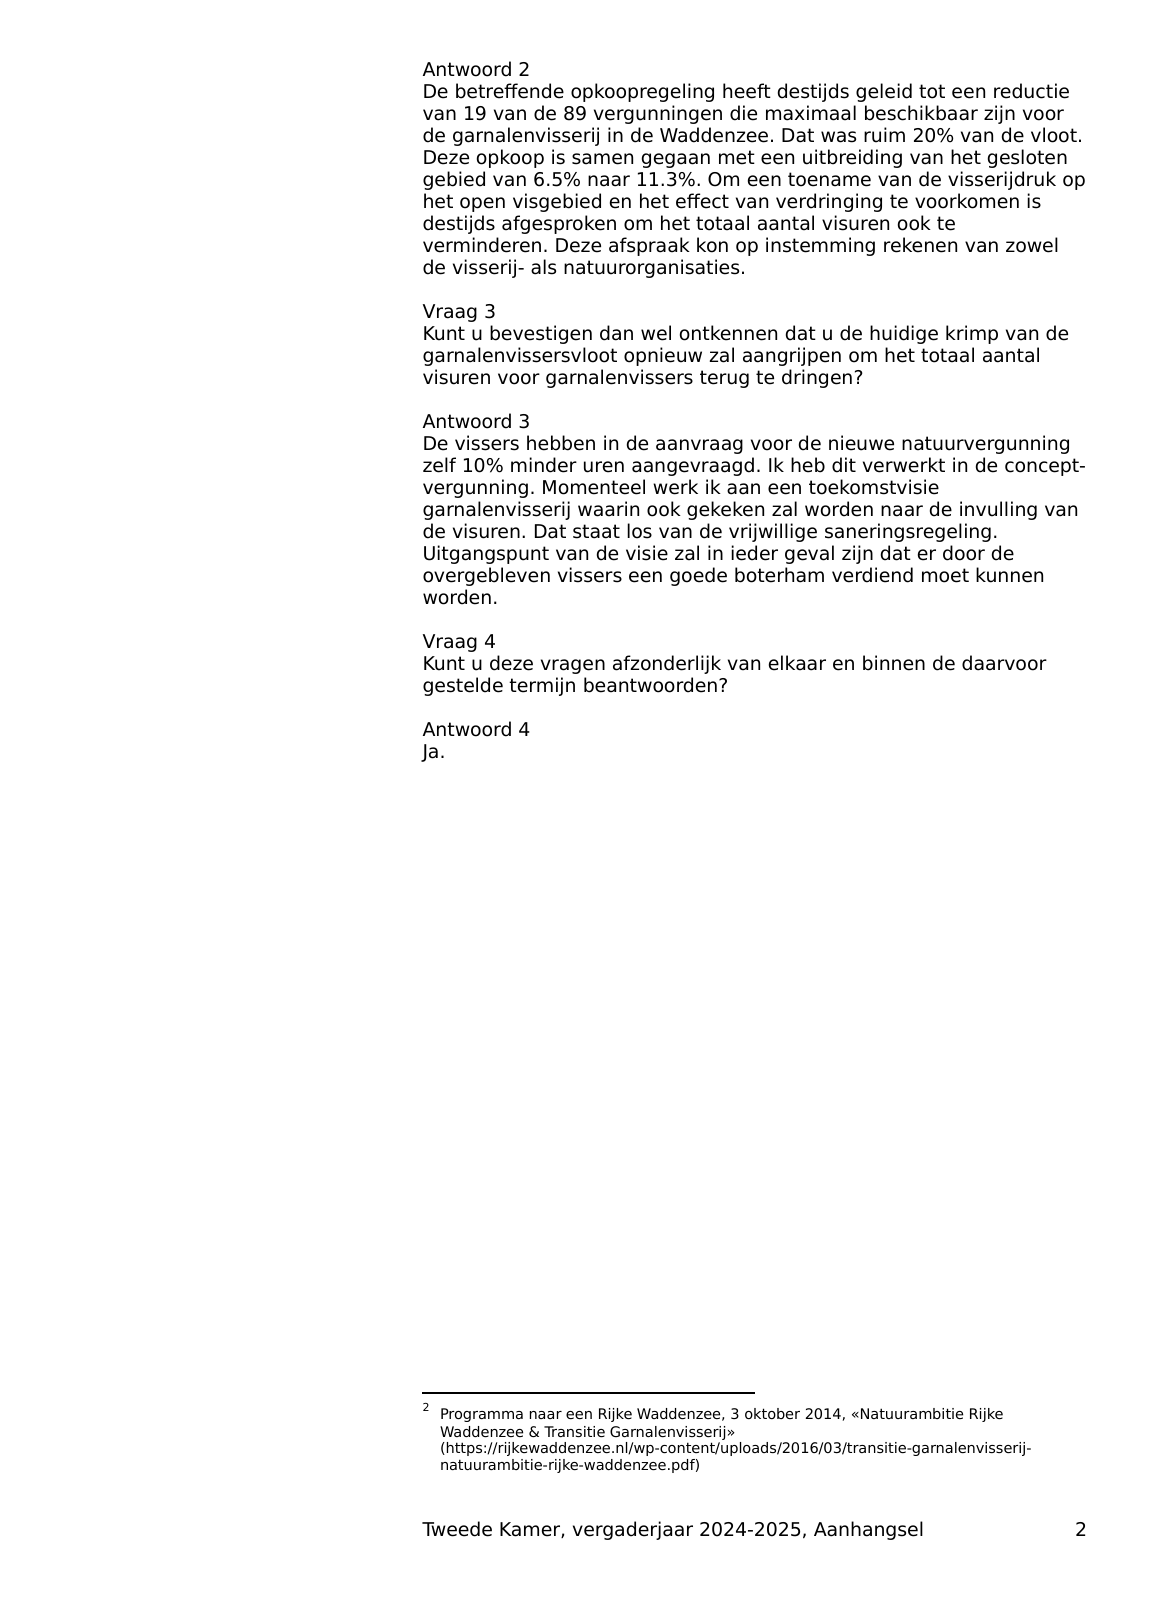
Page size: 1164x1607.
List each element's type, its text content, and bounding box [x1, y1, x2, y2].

text Kunt u bevestigen dan wel ontkennen dat u de huidige krimp van de garnalenvissersvloot opnieuw zal aangrijpen om het totaal aantal visuren voor garnalenvissers terug te dringen? [422, 323, 1087, 389]
text Antwoord 4 [422, 719, 1087, 741]
text De vissers hebben in de aanvraag voor de nieuwe natuurvergunning zelf 10% minder uren aangevraagd. Ik heb dit verwerkt in de concept-vergunning. Momenteel werk ik aan een toekomstvisie garnalenvisserij waarin ook gekeken zal worden naar de invulling van de visuren. Dat staat los van de vrijwillige saneringsregeling. Uitgangspunt van de visie zal in ieder geval zijn dat er door de overgebleven vissers een goede boterham verdiend moet kunnen worden. [422, 433, 1087, 609]
text Ja. [422, 741, 1087, 763]
text Kunt u deze vragen afzonderlijk van elkaar en binnen de daarvoor gestelde termijn beantwoorden? [422, 653, 1087, 697]
text Antwoord 3 [422, 411, 1087, 433]
text Vraag 3 [422, 301, 1087, 323]
text De betreffende opkoopregeling heeft destijds geleid tot een reductie van 19 van de 89 vergunningen die maximaal beschikbaar zijn voor de garnalenvisserij in de Waddenzee. Dat was ruim 20% van de vloot. Deze opkoop is samen gegaan met een uitbreiding van het gesloten gebied van 6.5% naar 11.3%. Om een toename van de visserijdruk op het open visgebied en het effect van verdringing te voorkomen is destijds afgesproken om het totaal aantal visuren ook te verminderen. Deze afspraak kon op instemming rekenen van zowel de visserij- als natuurorganisaties. [422, 81, 1087, 279]
text Antwoord 2 [422, 59, 1087, 81]
text Programma naar een Rijke Waddenzee, 3 oktober 2014, «Natuurambitie Rijke Waddenzee & Transitie Garnalenvisserij» (https://rijkewaddenzee.nl/wp-content/uploads/2016/03/transitie-garnalenvisserij-natuurambitie-rijke-waddenzee.pdf) [422, 1402, 1087, 1474]
text Vraag 4 [422, 631, 1087, 653]
